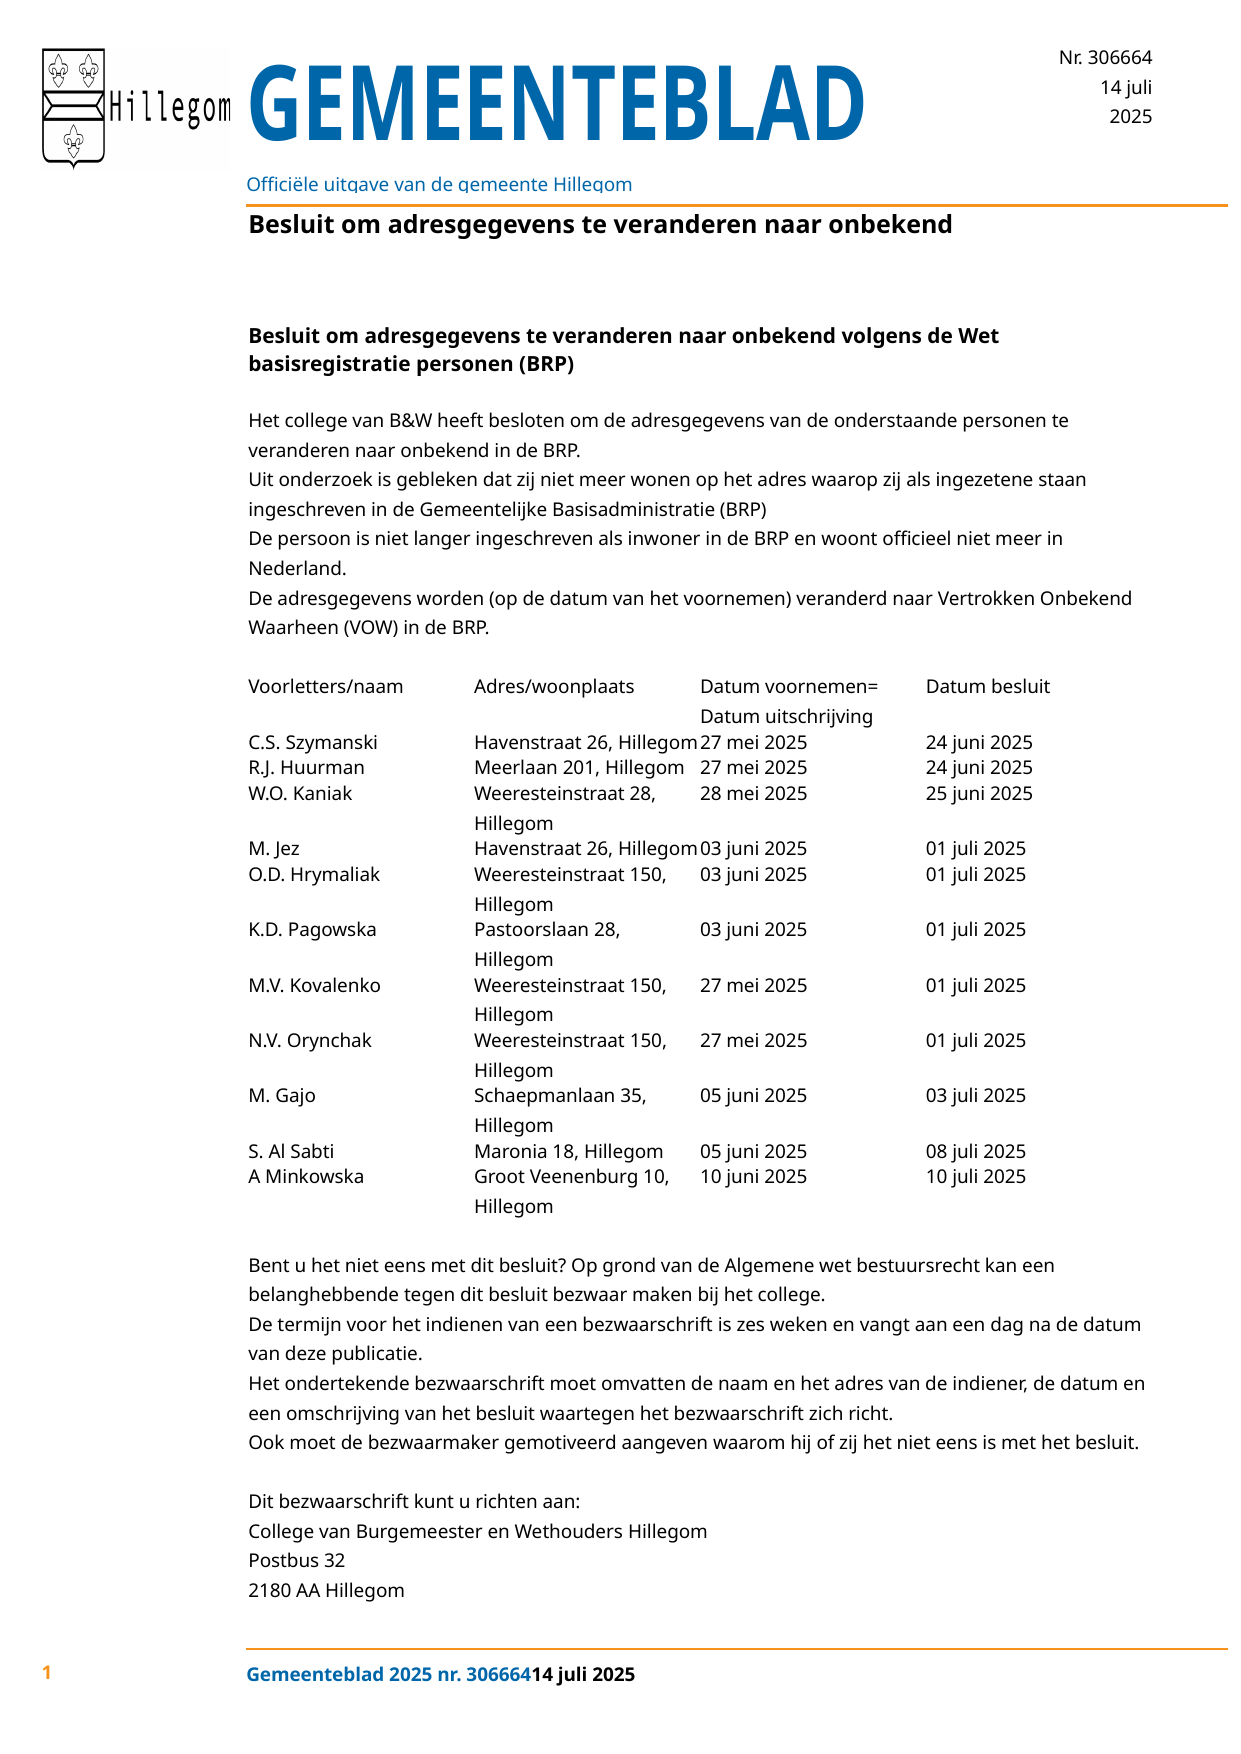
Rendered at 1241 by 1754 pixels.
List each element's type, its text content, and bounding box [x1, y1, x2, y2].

table_cell 27 mei 2025 [700, 1027, 926, 1083]
table_cell 01 juli 2025 [926, 836, 1152, 861]
text De persoon is niet langer ingeschreven als inwoner in de BRP en woont officieel niet meer in Nederland. [248, 526, 1152, 581]
picture [41, 47, 231, 172]
table_cell 27 mei 2025 [700, 972, 926, 1027]
table_cell M.V. Kovalenko [248, 972, 474, 1027]
table_cell 03 juni 2025 [700, 836, 926, 861]
text Bent u het niet eens met dit besluit? Op grond van de Algemene wet bestuursrecht kan een belanghebbende tegen dit besluit bezwaar maken bij het college. [248, 1252, 1152, 1307]
text ​​Postbus 32​ [248, 1548, 1152, 1573]
table_header Datum besluit [926, 674, 1152, 729]
table_cell Meerlaan 201, Hillegom [474, 755, 700, 780]
text Ook moet de bezwaarmaker gemotiveerd aangeven waarom hij of zij het niet eens is met het besluit. [248, 1429, 1152, 1455]
table_cell A Minkowska [248, 1164, 474, 1219]
table_cell 25 juni 2025 [926, 780, 1152, 836]
table_cell 27 mei 2025 [700, 729, 926, 754]
table_cell W.O. Kaniak [248, 780, 474, 836]
table_cell 05 juni 2025 [700, 1138, 926, 1164]
table_cell Schaepmanlaan 35, Hillegom [474, 1083, 700, 1138]
table_cell 27 mei 2025 [700, 755, 926, 780]
text De termijn voor het indienen van een bezwaarschrift is zes weken en vangt aan een dag na de datum van deze publicatie. [248, 1311, 1152, 1366]
table_cell M. Jez [248, 836, 474, 861]
table_cell K.D. Pagowska [248, 917, 474, 972]
table_cell 03 juli 2025 [926, 1083, 1152, 1138]
text Het ondertekende bezwaarschrift moet omvatten de naam en het adres van de indiener, de datum en een omschrijving van het besluit waartegen het bezwaarschrift zich richt. [248, 1370, 1152, 1425]
text Besluit om adresgegevens te veranderen naar onbekend volgens de Wet basisregistratie personen (BRP) [248, 321, 1152, 378]
table_cell 01 juli 2025 [926, 972, 1152, 1027]
table_cell 01 juli 2025 [926, 1027, 1152, 1083]
table_cell 03 juni 2025 [700, 861, 926, 917]
table_cell 10 juli 2025 [926, 1164, 1152, 1219]
table_cell O.D. Hrymaliak [248, 861, 474, 917]
table_cell Maronia 18, Hillegom [474, 1138, 700, 1164]
text College van Burgemeester en Wethouders ​Hillegom​ [248, 1518, 1152, 1544]
table_cell 24 juni 2025 [926, 729, 1152, 754]
table_header Datum voornemen= Datum uitschrijving [700, 674, 926, 729]
table_cell Havenstraat 26, Hillegom [474, 729, 700, 754]
table_cell Pastoorslaan 28, Hillegom [474, 917, 700, 972]
table_cell 10 juni 2025 [700, 1164, 926, 1219]
table_cell S. Al Sabti [248, 1138, 474, 1164]
table_cell R.J. Huurman [248, 755, 474, 780]
text Dit bezwaarschrift kunt u richten aan: [248, 1488, 1152, 1514]
text De adresgegevens worden (op de datum van het voornemen) veranderd naar Vertrokken Onbekend Waarheen (VOW) in de BRP. [248, 585, 1152, 640]
text Het college van B&W heeft besloten om de adresgegevens van de onderstaande personen te veranderen naar onbekend in de BRP. [248, 407, 1152, 462]
table_cell N.V. Orynchak [248, 1027, 474, 1083]
table_cell 08 juli 2025 [926, 1138, 1152, 1164]
table_cell 05 juni 2025 [700, 1083, 926, 1138]
table_cell M. Gajo [248, 1083, 474, 1138]
table_cell C.S. Szymanski [248, 729, 474, 754]
table_cell Weeresteinstraat 150, Hillegom [474, 972, 700, 1027]
text Uit onderzoek is gebleken dat zij niet meer wonen op het adres waarop zij als ingezetene staan ingeschreven in de Gemeentelijke Basisadministratie (BRP) [248, 466, 1152, 522]
table_cell 01 juli 2025 [926, 861, 1152, 917]
text ​​2180 AA​ ​Hillegom​ [248, 1577, 1152, 1603]
text Besluit om adresgegevens te veranderen naar onbekend [248, 207, 1152, 241]
table_cell 03 juni 2025 [700, 917, 926, 972]
table_cell Groot Veenenburg 10, Hillegom [474, 1164, 700, 1219]
table_cell 24 juni 2025 [926, 755, 1152, 780]
table_header Adres/woonplaats [474, 674, 700, 729]
table_cell Havenstraat 26, Hillegom [474, 836, 700, 861]
table_cell 01 juli 2025 [926, 917, 1152, 972]
table_cell 28 mei 2025 [700, 780, 926, 836]
table_cell Weeresteinstraat 150, Hillegom [474, 861, 700, 917]
table_header Voorletters/naam [248, 674, 474, 729]
table_cell Weeresteinstraat 150, Hillegom [474, 1027, 700, 1083]
table_cell Weeresteinstraat 28, Hillegom [474, 780, 700, 836]
